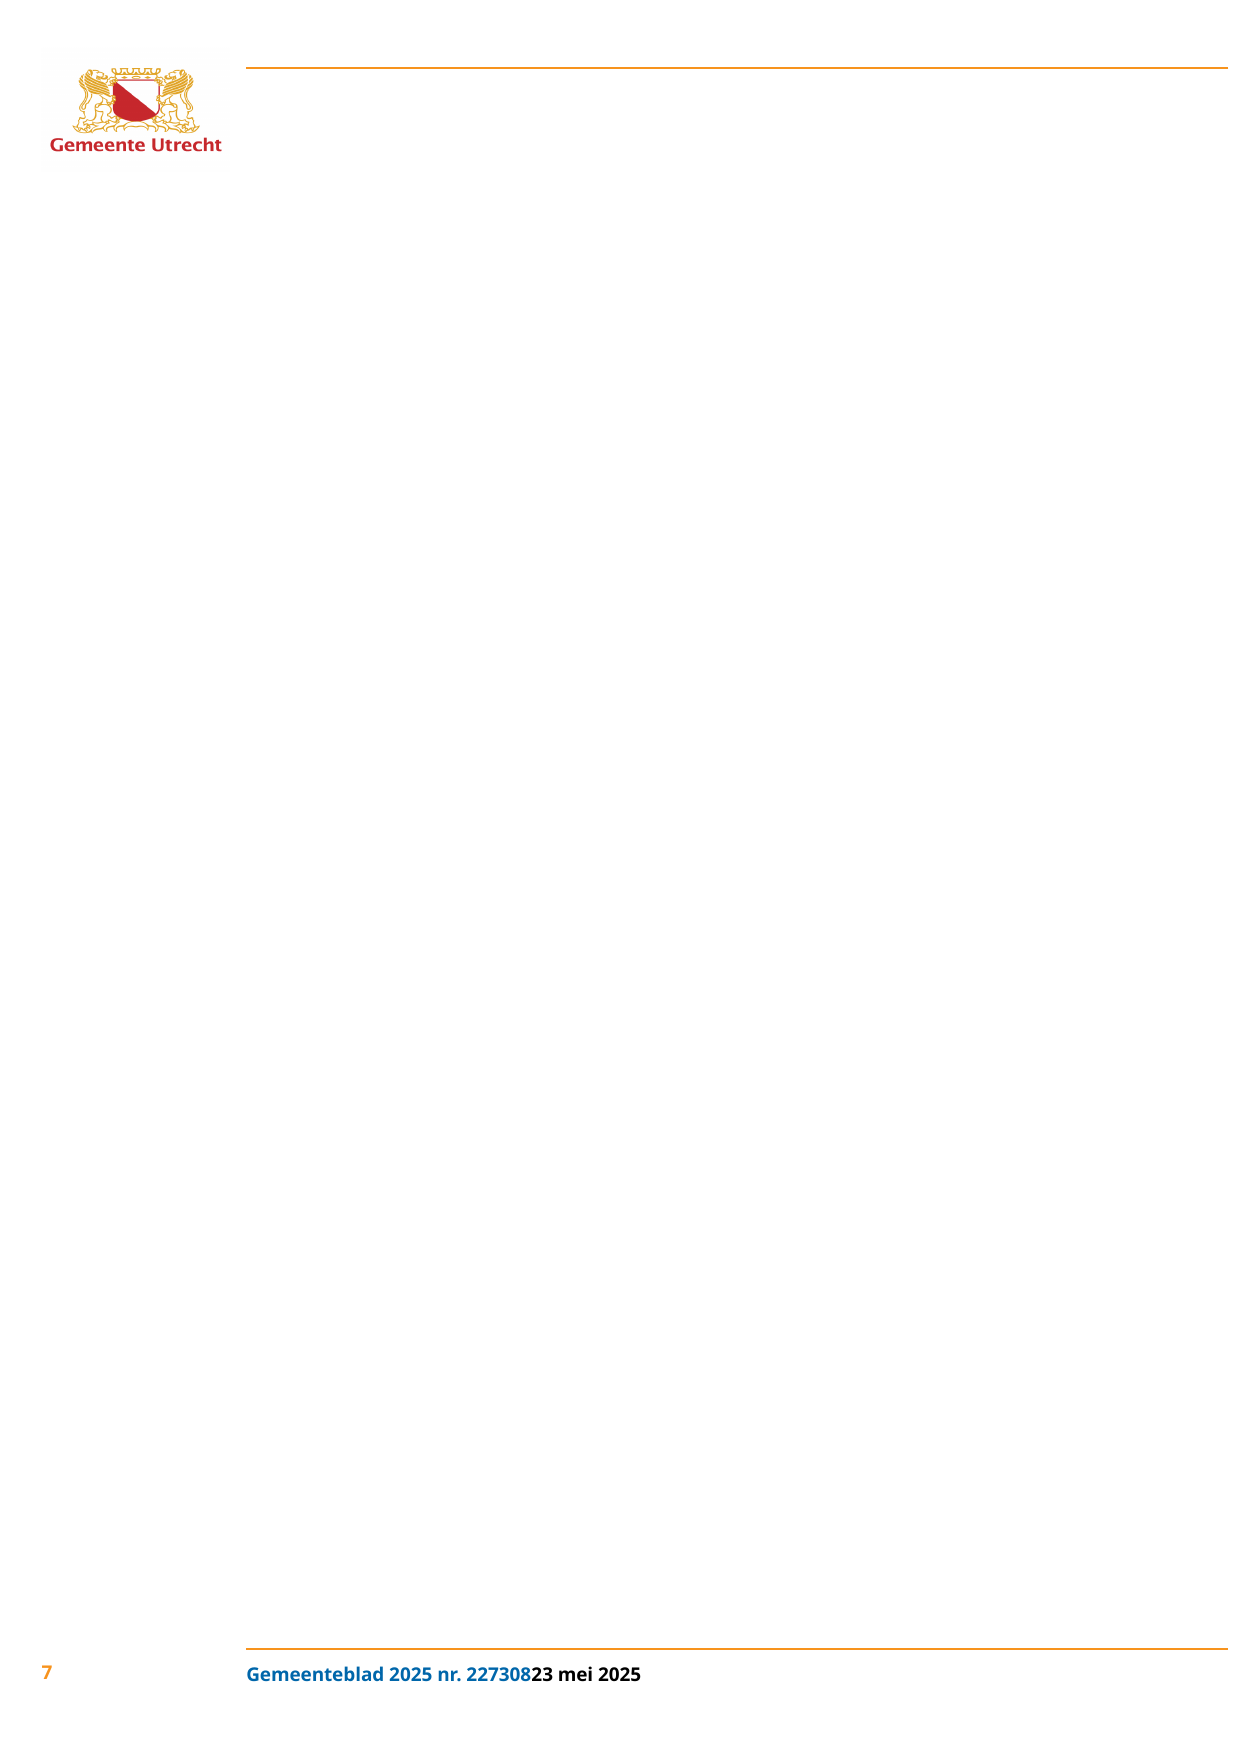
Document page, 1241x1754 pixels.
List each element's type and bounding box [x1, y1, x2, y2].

picture [41, 47, 231, 172]
